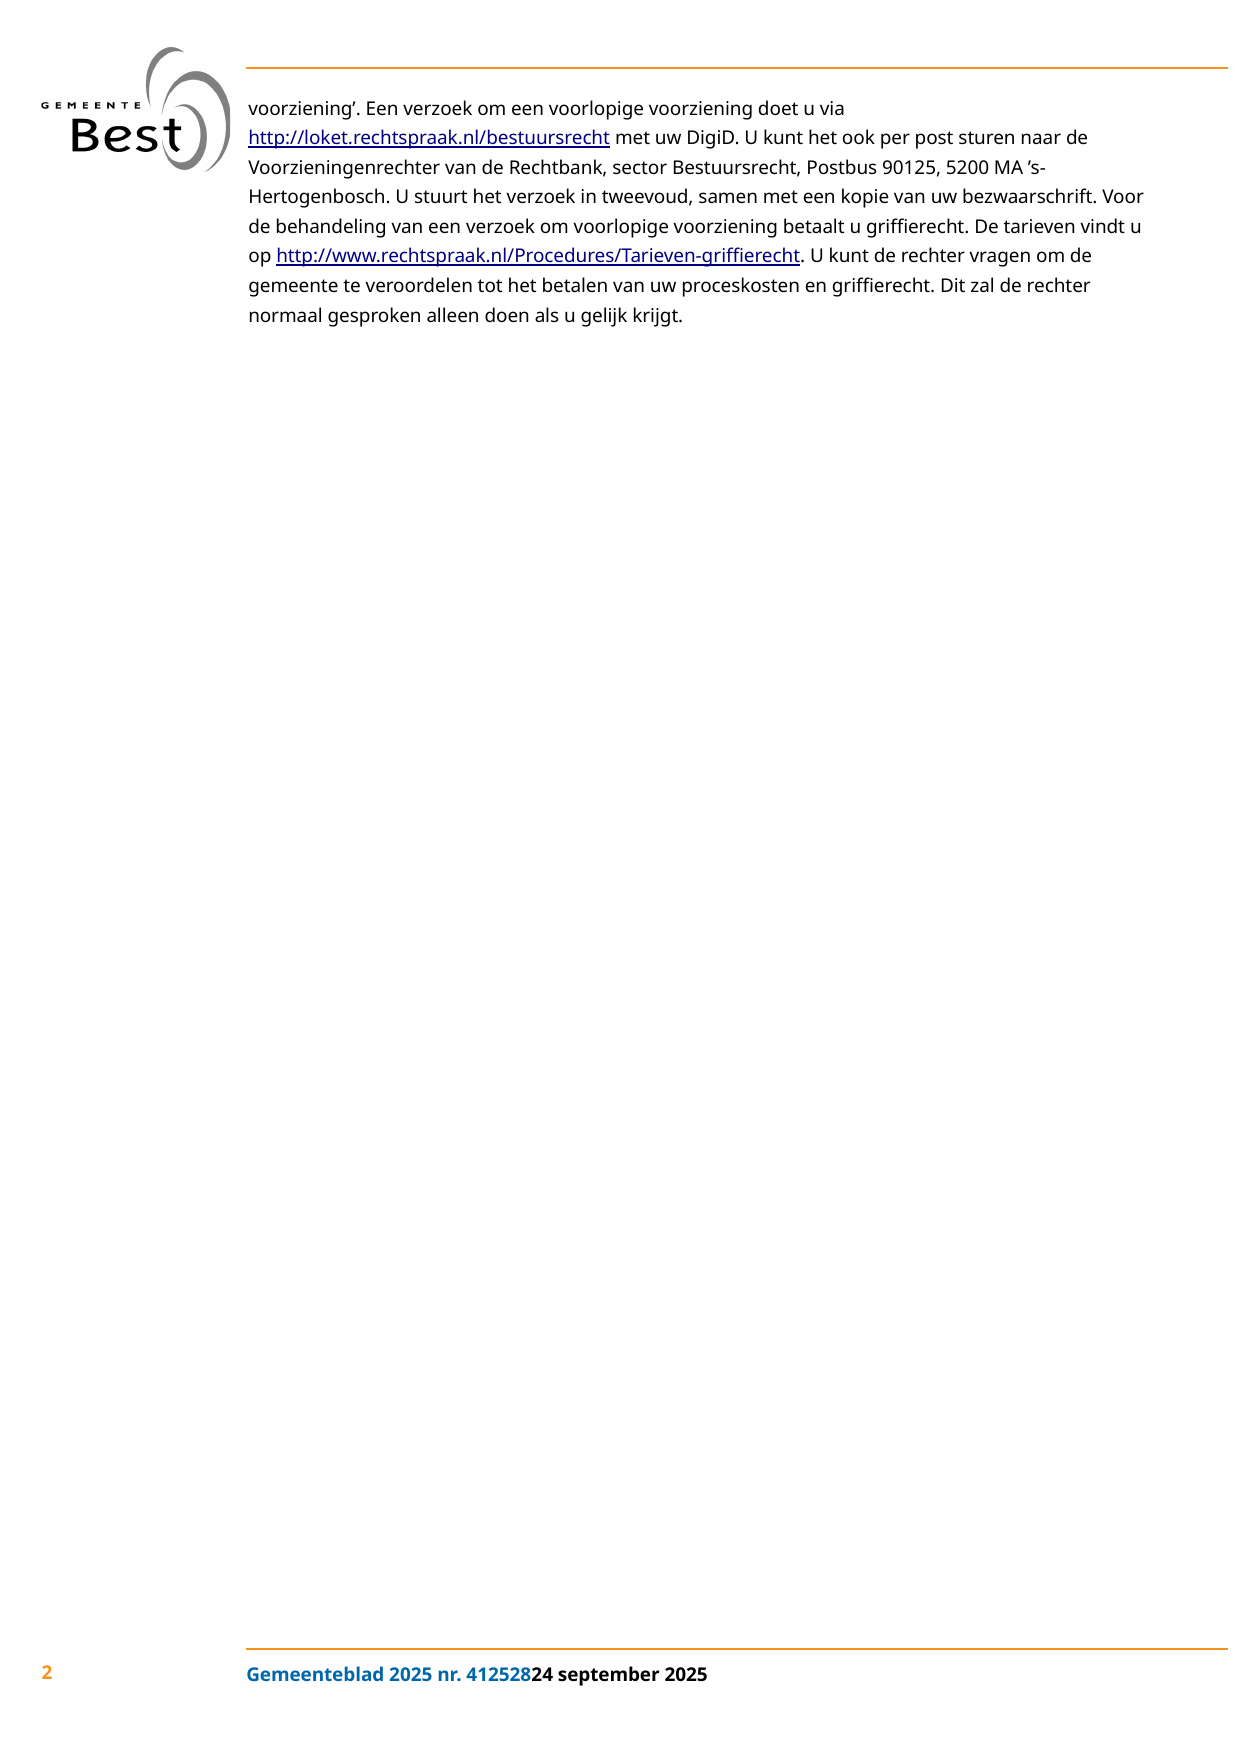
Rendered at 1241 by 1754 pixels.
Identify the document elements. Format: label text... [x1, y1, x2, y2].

text voorziening’. Een verzoek om een voorlopige voorziening doet u via http://loket.rechtspraak.nl/bestuursrecht met uw DigiD. U kunt het ook per post sturen naar de Voorzieningenrechter van de Rechtbank, sector Bestuursrecht, Postbus 90125, 5200 MA ’s-Hertogenbosch. U stuurt het verzoek in tweevoud, samen met een kopie van uw bezwaarschrift. Voor de behandeling van een verzoek om voorlopige voorziening betaalt u griffierecht. De tarieven vindt u op http://www.rechtspraak.nl/Procedures/Tarieven-griffierecht. U kunt de rechter vragen om de gemeente te veroordelen tot het betalen van uw proceskosten en griffierecht. Dit zal de rechter normaal gesproken alleen doen als u gelijk krijgt. [248, 95, 1152, 328]
picture [41, 47, 231, 172]
